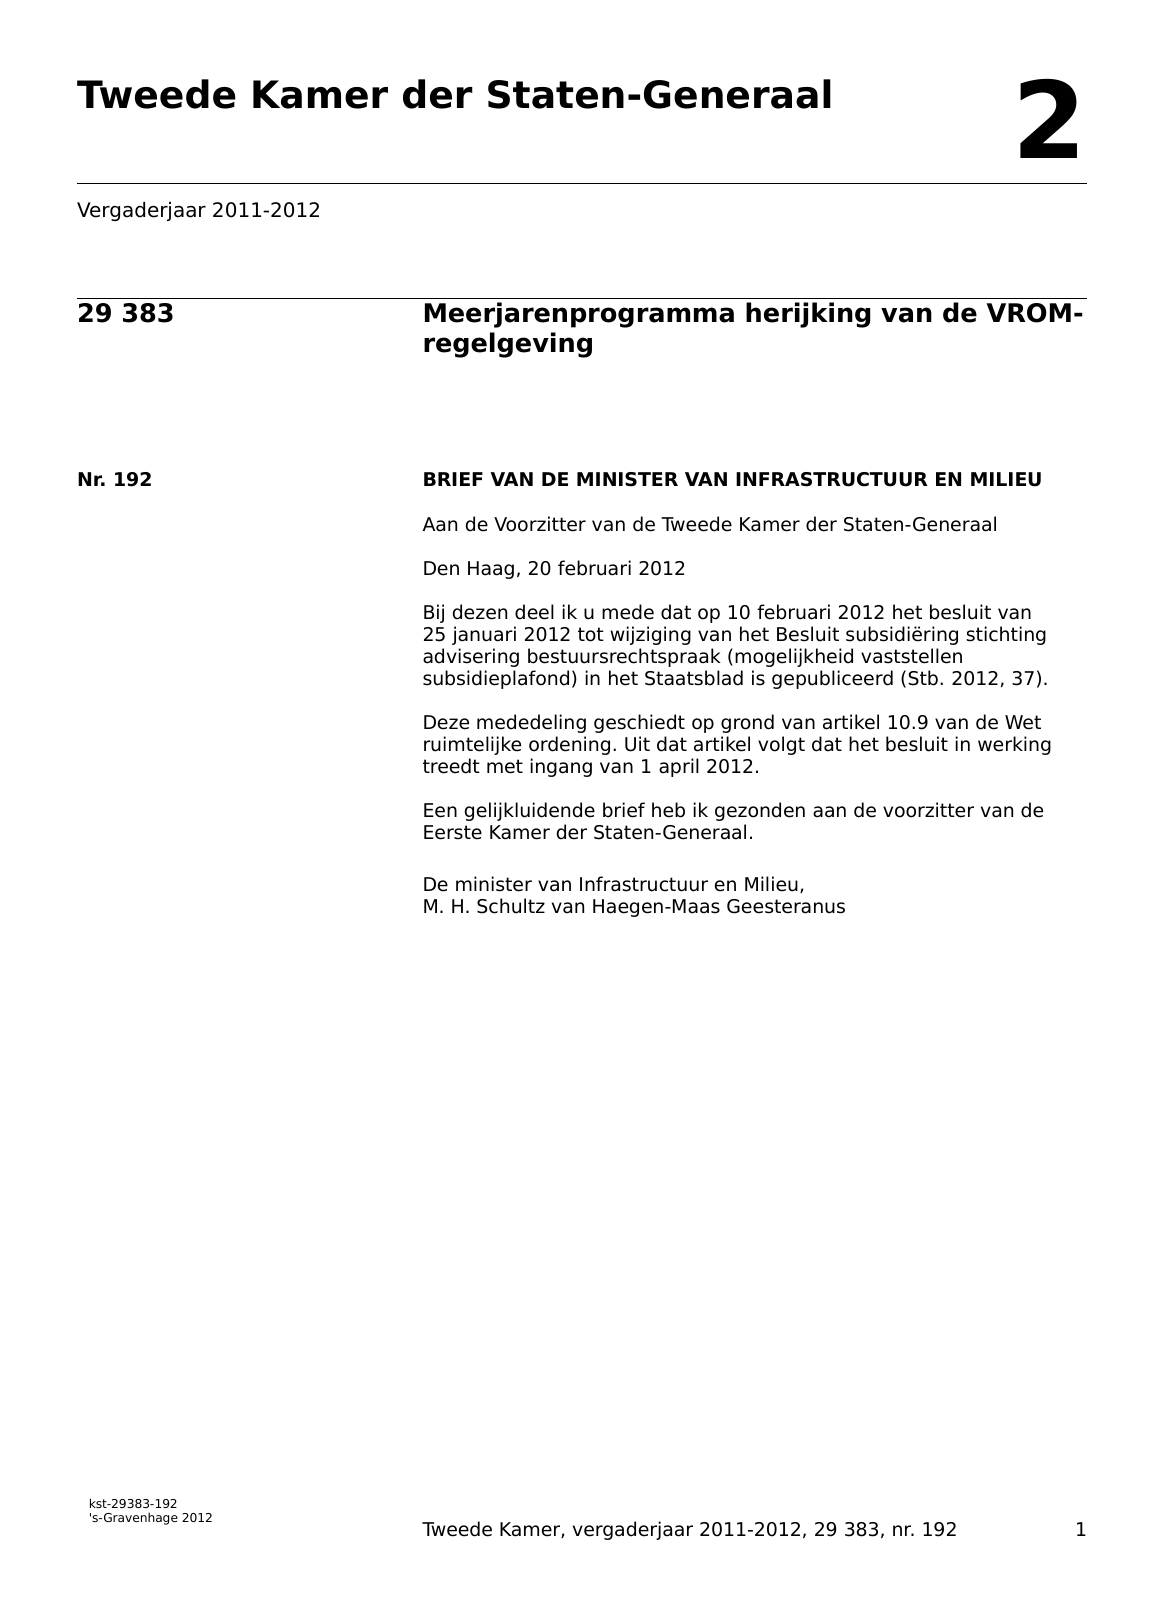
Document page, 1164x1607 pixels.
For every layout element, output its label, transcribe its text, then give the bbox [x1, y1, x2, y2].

subtitle Nr. 192 BRIEF VAN DE MINISTER VAN INFRASTRUCTUUR EN MILIEU [77, 469, 1087, 491]
text 's-Gravenhage 2012 [88, 1511, 323, 1525]
text Deze mededeling geschiedt op grond van artikel 10.9 van de Wet ruimtelijke ordening. Uit dat artikel volgt dat het besluit in werking treedt met ingang van 1 april 2012. [422, 712, 1087, 778]
table_header Tweede Kamer der Staten-Generaal [77, 59, 886, 183]
table_cell Vergaderjaar 2011-2012 [77, 184, 1087, 298]
text Bij dezen deel ik u mede dat op 10 februari 2012 het besluit van 25 januari 2012 tot wijziging van het Besluit subsidiëring stichting advisering bestuursrechtspraak (mogelijkheid vaststellen subsidieplafond) in het Staatsblad is gepubliceerd (Stb. 2012, 37). [422, 602, 1087, 690]
text kst-29383-192 [88, 1497, 323, 1511]
text Een gelijkluidende brief heb ik gezonden aan de voorzitter van de Eerste Kamer der Staten-Generaal. [422, 800, 1087, 844]
table_header 2 [886, 59, 1087, 183]
text De minister van Infrastructuur en Milieu, M. H. Schultz van Haegen-Maas Geesteranus [422, 874, 1087, 918]
text Aan de Voorzitter van de Tweede Kamer der Staten-Generaal [422, 513, 1087, 536]
subtitle 29 383 Meerjarenprogramma herijking van de VROM-regelgeving [77, 299, 1087, 358]
text Den Haag, 20 februari 2012 [422, 558, 1087, 580]
